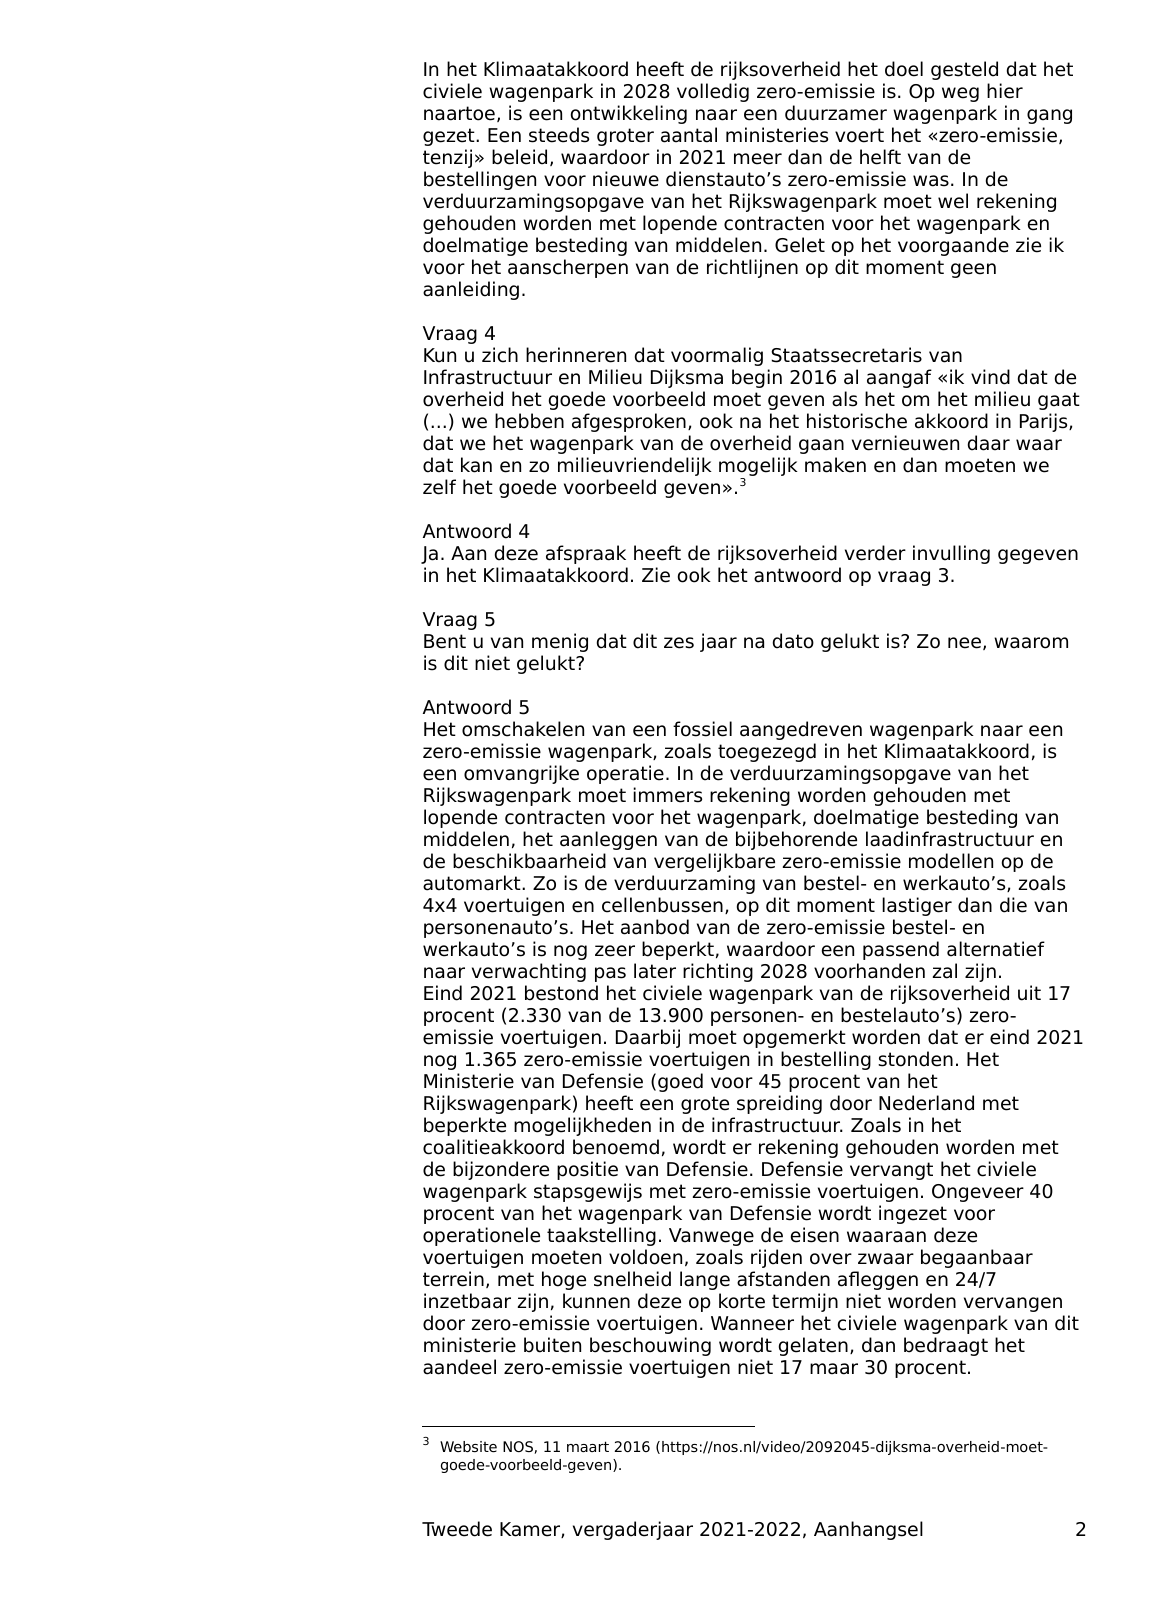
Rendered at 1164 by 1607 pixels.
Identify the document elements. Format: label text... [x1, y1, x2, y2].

text Vraag 4 [422, 323, 1087, 345]
text Bent u van menig dat dit zes jaar na dato gelukt is? Zo nee, waarom is dit niet gelukt? [422, 631, 1087, 675]
text In het Klimaatakkoord heeft de rijksoverheid het doel gesteld dat het civiele wagenpark in 2028 volledig zero-emissie is. Op weg hier naartoe, is een ontwikkeling naar een duurzamer wagenpark in gang gezet. Een steeds groter aantal ministeries voert het «zero-emissie, tenzij» beleid, waardoor in 2021 meer dan de helft van de bestellingen voor nieuwe dienstauto’s zero-emissie was. In de verduurzamingsopgave van het Rijkswagenpark moet wel rekening gehouden worden met lopende contracten voor het wagenpark en doelmatige besteding van middelen. Gelet op het voorgaande zie ik voor het aanscherpen van de richtlijnen op dit moment geen aanleiding. [422, 59, 1087, 301]
text Vraag 5 [422, 609, 1087, 631]
text Eind 2021 bestond het civiele wagenpark van de rijksoverheid uit 17 procent (2.330 van de 13.900 personen- en bestelauto’s) zero-emissie voertuigen. Daarbij moet opgemerkt worden dat er eind 2021 nog 1.365 zero-emissie voertuigen in bestelling stonden. Het Ministerie van Defensie (goed voor 45 procent van het Rijkswagenpark) heeft een grote spreiding door Nederland met beperkte mogelijkheden in de infrastructuur. Zoals in het coalitieakkoord benoemd, wordt er rekening gehouden worden met de bijzondere positie van Defensie. Defensie vervangt het civiele wagenpark stapsgewijs met zero-emissie voertuigen. Ongeveer 40 procent van het wagenpark van Defensie wordt ingezet voor operationele taakstelling. Vanwege de eisen waaraan deze voertuigen moeten voldoen, zoals rijden over zwaar begaanbaar terrein, met hoge snelheid lange afstanden afleggen en 24/7 inzetbaar zijn, kunnen deze op korte termijn niet worden vervangen door zero-emissie voertuigen. Wanneer het civiele wagenpark van dit ministerie buiten beschouwing wordt gelaten, dan bedraagt het aandeel zero-emissie voertuigen niet 17 maar 30 procent. [422, 983, 1087, 1379]
text Het omschakelen van een fossiel aangedreven wagenpark naar een zero-emissie wagenpark, zoals toegezegd in het Klimaatakkoord, is een omvangrijke operatie. In de verduurzamingsopgave van het Rijkswagenpark moet immers rekening worden gehouden met lopende contracten voor het wagenpark, doelmatige besteding van middelen, het aanleggen van de bijbehorende laadinfrastructuur en de beschikbaarheid van vergelijkbare zero-emissie modellen op de automarkt. Zo is de verduurzaming van bestel- en werkauto’s, zoals 4x4 voertuigen en cellenbussen, op dit moment lastiger dan die van personenauto’s. Het aanbod van de zero-emissie bestel- en werkauto’s is nog zeer beperkt, waardoor een passend alternatief naar verwachting pas later richting 2028 voorhanden zal zijn. [422, 719, 1087, 983]
text Website NOS, 11 maart 2016 (https://nos.nl/video/2092045-dijksma-overheid-moet-goede-voorbeeld-geven). [422, 1435, 1087, 1474]
text Antwoord 4 [422, 521, 1087, 543]
text Kun u zich herinneren dat voormalig Staatssecretaris van Infrastructuur en Milieu Dijksma begin 2016 al aangaf «ik vind dat de overheid het goede voorbeeld moet geven als het om het milieu gaat (...) we hebben afgesproken, ook na het historische akkoord in Parijs, dat we het wagenpark van de overheid gaan vernieuwen daar waar dat kan en zo milieuvriendelijk mogelijk maken en dan moeten we zelf het goede voorbeeld geven». [422, 345, 1087, 499]
text Antwoord 5 [422, 697, 1087, 719]
text Ja. Aan deze afspraak heeft de rijksoverheid verder invulling gegeven in het Klimaatakkoord. Zie ook het antwoord op vraag 3. [422, 543, 1087, 587]
